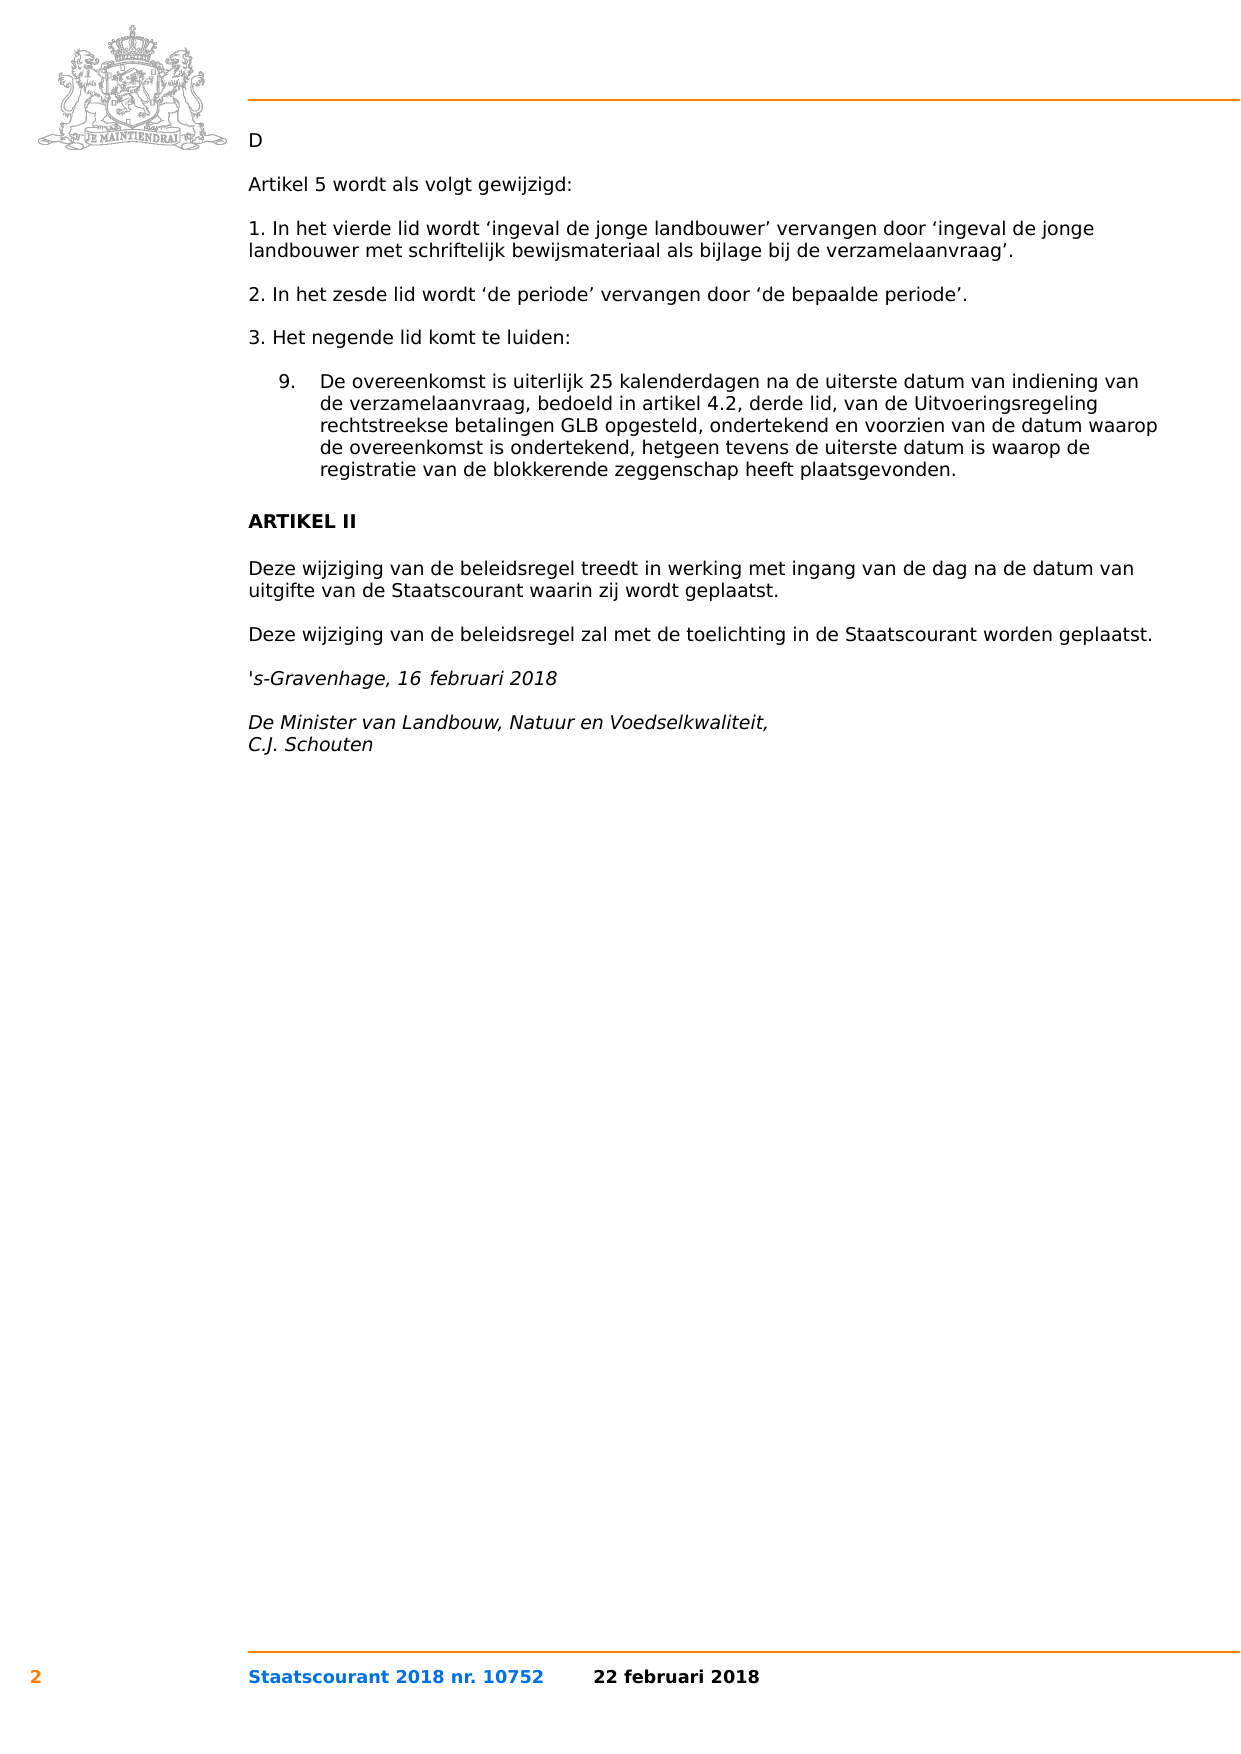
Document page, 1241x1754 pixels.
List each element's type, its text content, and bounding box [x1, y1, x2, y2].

subtitle ARTIKEL II [248, 511, 1163, 533]
text 1. In het vierde lid wordt ‘ingeval de jonge landbouwer’ vervangen door ‘ingeval de jonge landbouwer met schriftelijk bewijsmateriaal als bijlage bij de verzamelaanvraag’. [248, 218, 1163, 262]
text Deze wijziging van de beleidsregel zal met de toelichting in de Staatscourant worden geplaatst. [248, 624, 1163, 646]
text Deze wijziging van de beleidsregel treedt in werking met ingang van de dag na de datum van uitgifte van de Staatscourant waarin zij wordt geplaatst. [248, 558, 1163, 602]
text 3. Het negende lid komt te luiden: [248, 327, 1163, 349]
text 9. De overeenkomst is uiterlijk 25 kalenderdagen na de uiterste datum van indiening van de verzamelaanvraag, bedoeld in artikel 4.2, derde lid, van de Uitvoeringsregeling rechtstreekse betalingen GLB opgesteld, ondertekend en voorzien van de datum waarop de overeenkomst is ondertekend, hetgeen tevens de uiterste datum is waarop de registratie van de blokkerende zeggenschap heeft plaatsgevonden. [278, 371, 1163, 481]
text 2. In het zesde lid wordt ‘de periode’ vervangen door ‘de bepaalde periode’. [248, 283, 1163, 305]
text Artikel 5 wordt als volgt gewijzigd: [248, 174, 1163, 196]
text D [248, 130, 1163, 152]
text 's-Gravenhage, 16 februari 2018 [248, 668, 1163, 690]
picture [38, 25, 227, 150]
text De Minister van Landbouw, Natuur en Voedselkwaliteit, C.J. Schouten [248, 712, 1163, 756]
